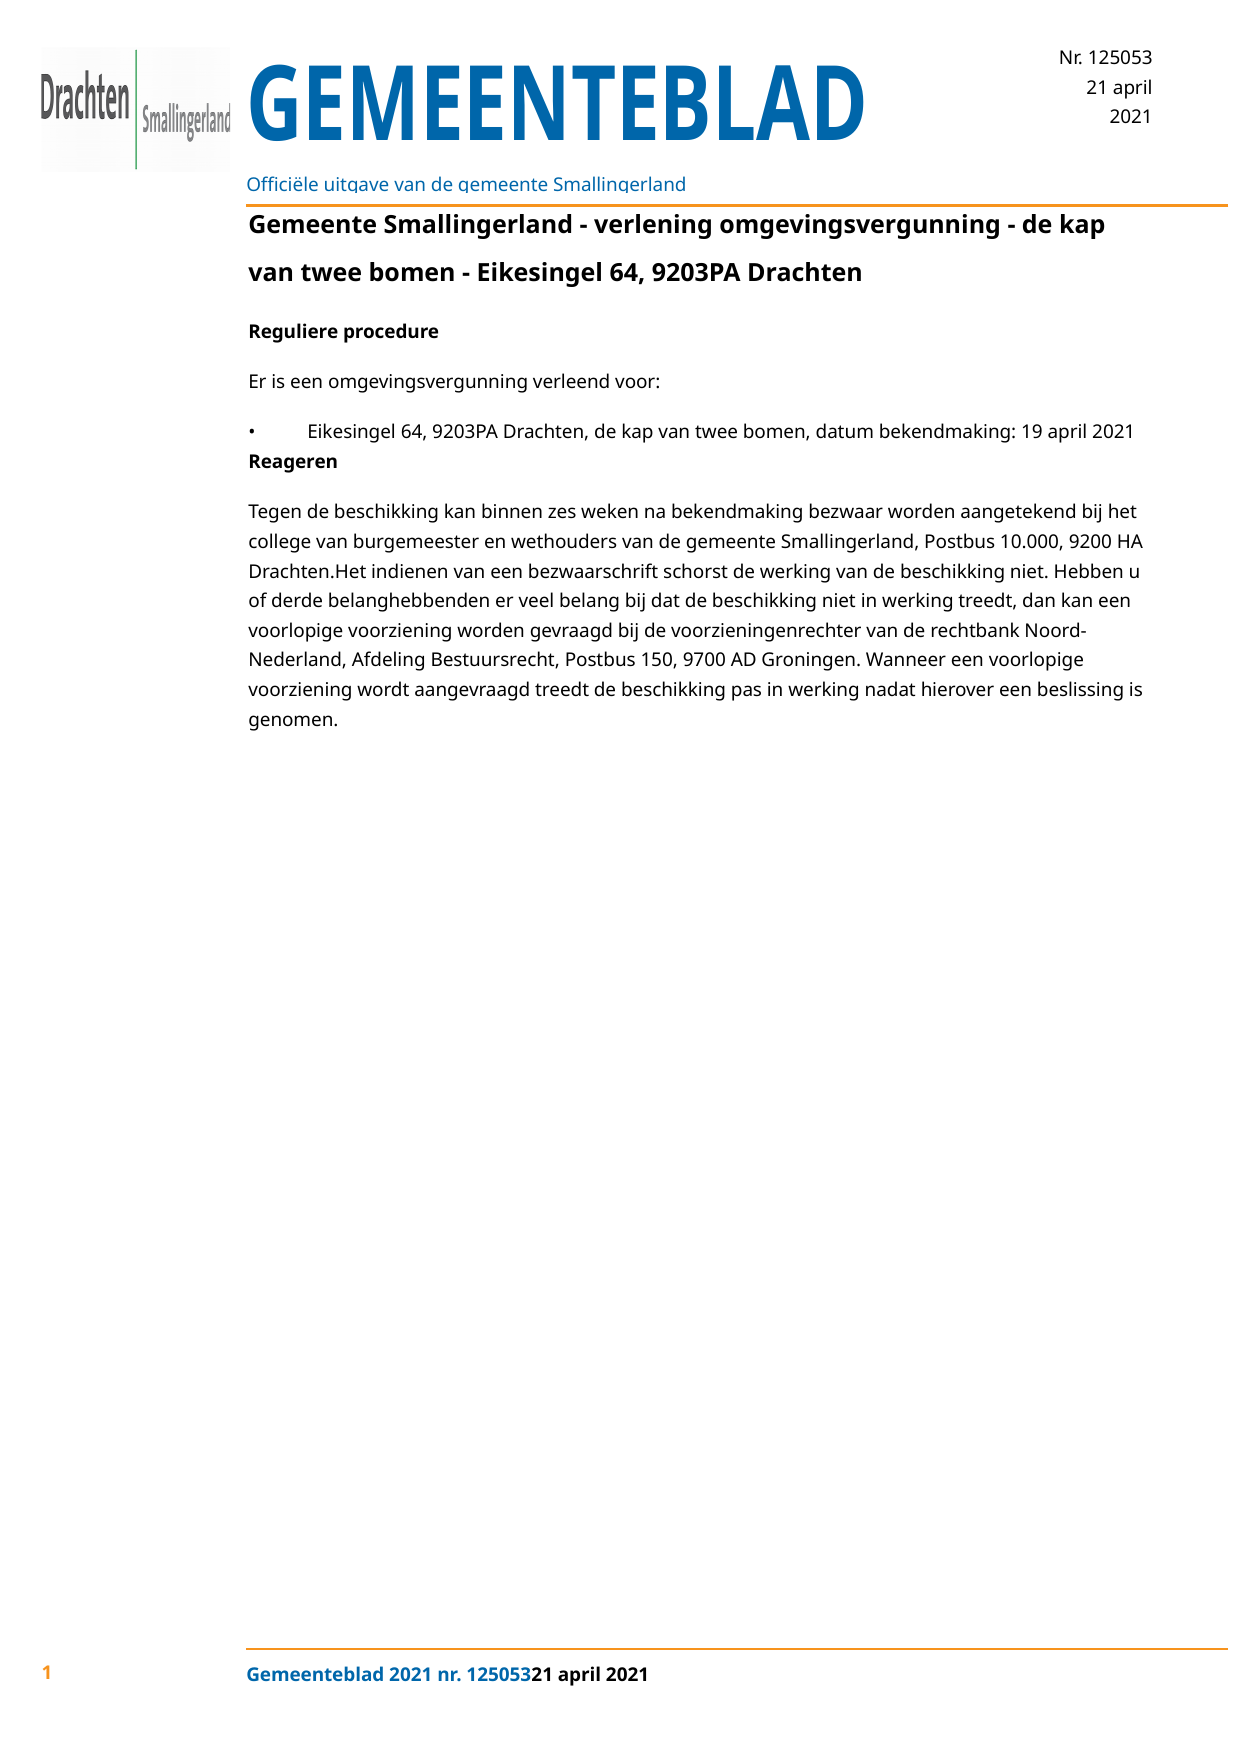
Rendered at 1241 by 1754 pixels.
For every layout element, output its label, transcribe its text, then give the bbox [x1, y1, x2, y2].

list Eikesingel 64, 9203PA Drachten, de kap van twee bomen, datum bekendmaking: 19 april 2021 [248, 419, 1152, 444]
text Reguliere procedure [248, 318, 1152, 344]
text Tegen de beschikking kan binnen zes weken na bekendmaking bezwaar worden aangetekend bij het college van burgemeester en wethouders van de gemeente Smallingerland, Postbus 10.000, 9200 HA Drachten.Het indienen van een bezwaarschrift schorst de werking van de beschikking niet. Hebben u of derde belanghebbenden er veel belang bij dat de beschikking niet in werking treedt, dan kan een voorlopige voorziening worden gevraagd bij de voorzieningenrechter van de rechtbank Noord-Nederland, Afdeling Bestuursrecht, Postbus 150, 9700 AD Groningen. Wanneer een voorlopige voorziening wordt aangevraagd treedt de beschikking pas in werking nadat hierover een beslissing is genomen. [248, 499, 1152, 732]
picture [41, 47, 231, 172]
text Gemeente Smallingerland - verlening omgevingsvergunning - de kap van twee bomen - Eikesingel 64, 9203PA Drachten [248, 207, 1152, 288]
text Er is een omgevingsvergunning verleend voor: [248, 368, 1152, 394]
text Reageren [248, 448, 1152, 474]
